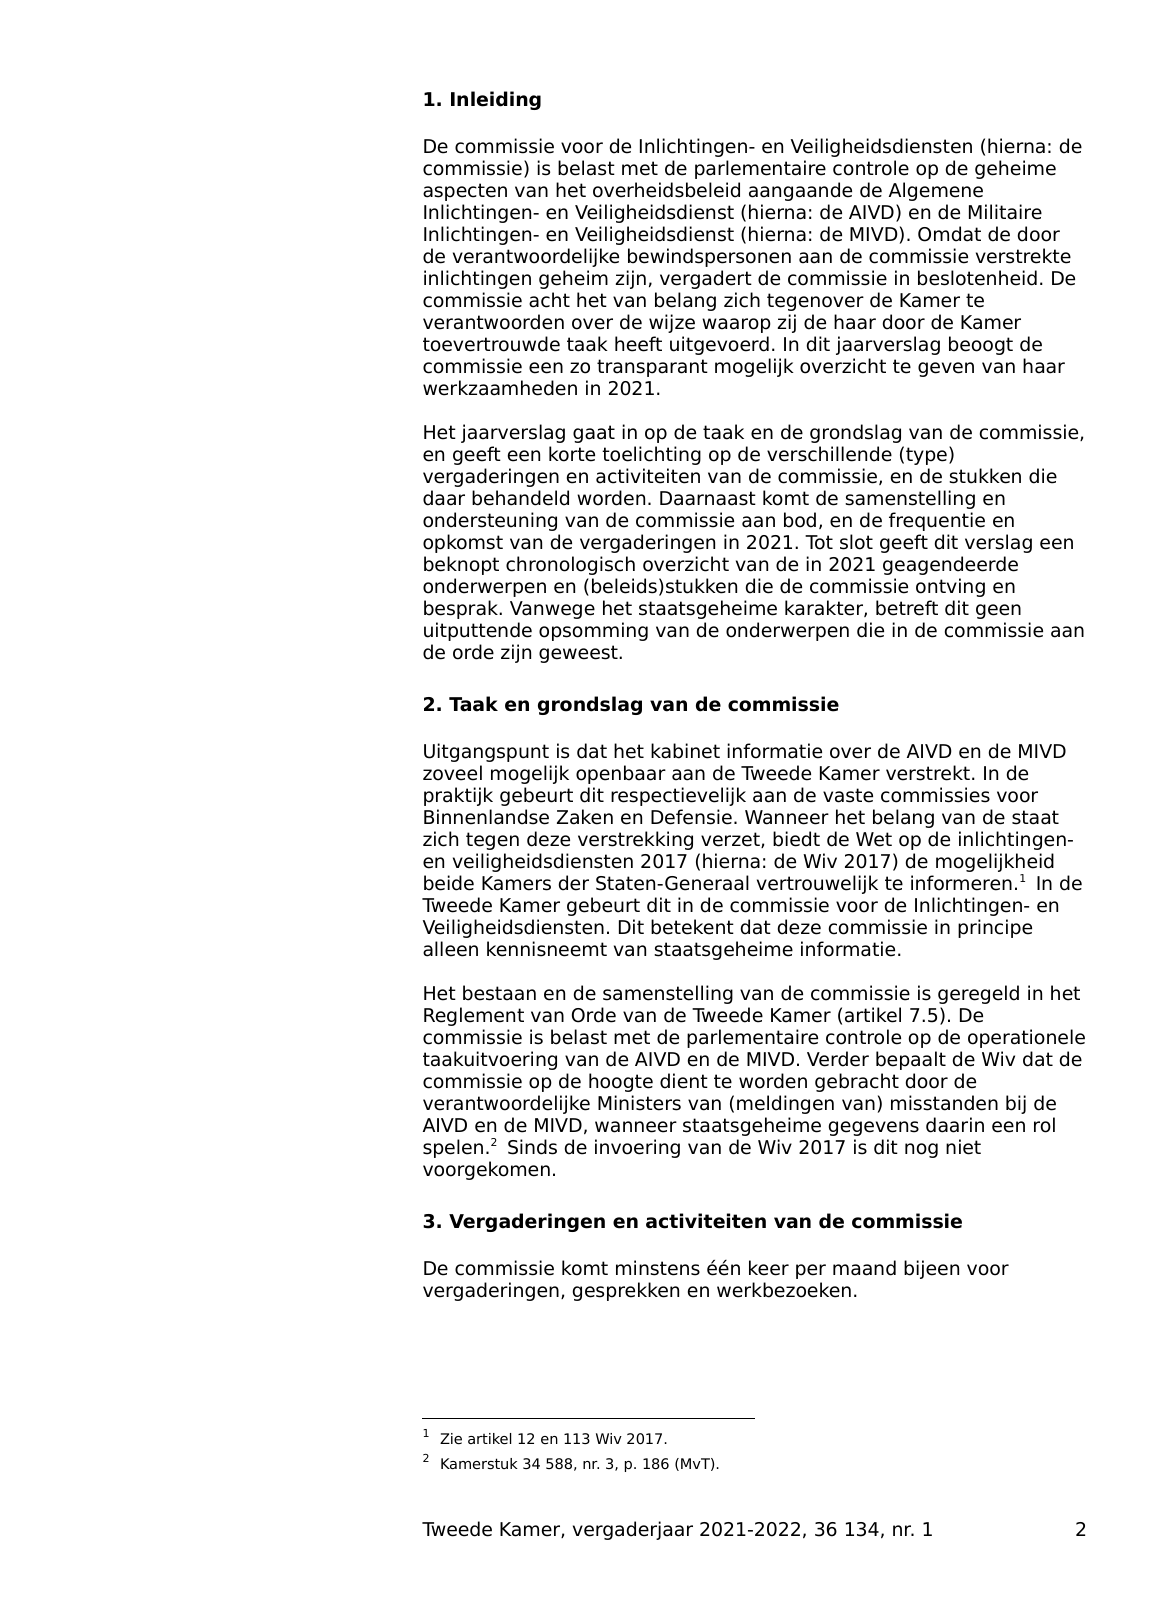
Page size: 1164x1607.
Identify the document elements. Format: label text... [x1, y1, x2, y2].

text Uitgangspunt is dat het kabinet informatie over de AIVD en de MIVD zoveel mogelijk openbaar aan de Tweede Kamer verstrekt. In de praktijk gebeurt dit respectievelijk aan de vaste commissies voor Binnenlandse Zaken en Defensie. Wanneer het belang van de staat zich tegen deze verstrekking verzet, biedt de Wet op de inlichtingen- en veiligheidsdiensten 2017 (hierna: de Wiv 2017) de mogelijkheid beide Kamers der Staten-Generaal vertrouwelijk te informeren. In de Tweede Kamer gebeurt dit in de commissie voor de Inlichtingen- en Veiligheidsdiensten. Dit betekent dat deze commissie in principe alleen kennisneemt van staatsgeheime informatie. [422, 741, 1087, 961]
text Kamerstuk 34 588, nr. 3, p. 186 (MvT). [422, 1452, 1087, 1474]
subtitle 3. Vergaderingen en activiteiten van de commissie [422, 1211, 1087, 1232]
text Het jaarverslag gaat in op de taak en de grondslag van de commissie, en geeft een korte toelichting op de verschillende (type) vergaderingen en activiteiten van de commissie, en de stukken die daar behandeld worden. Daarnaast komt de samenstelling en ondersteuning van de commissie aan bod, en de frequentie en opkomst van de vergaderingen in 2021. Tot slot geeft dit verslag een beknopt chronologisch overzicht van de in 2021 geagendeerde onderwerpen en (beleids)stukken die de commissie ontving en besprak. Vanwege het staatsgeheime karakter, betreft dit geen uitputtende opsomming van de onderwerpen die in de commissie aan de orde zijn geweest. [422, 422, 1087, 664]
subtitle 2. Taak en grondslag van de commissie [422, 694, 1087, 716]
text De commissie komt minstens één keer per maand bijeen voor vergaderingen, gesprekken en werkbezoeken. [422, 1257, 1087, 1301]
text De commissie voor de Inlichtingen- en Veiligheidsdiensten (hierna: de commissie) is belast met de parlementaire controle op de geheime aspecten van het overheidsbeleid aangaande de Algemene Inlichtingen- en Veiligheidsdienst (hierna: de AIVD) en de Militaire Inlichtingen- en Veiligheidsdienst (hierna: de MIVD). Omdat de door de verantwoordelijke bewindspersonen aan de commissie verstrekte inlichtingen geheim zijn, vergadert de commissie in beslotenheid. De commissie acht het van belang zich tegenover de Kamer te verantwoorden over de wijze waarop zij de haar door de Kamer toevertrouwde taak heeft uitgevoerd. In dit jaarverslag beoogt de commissie een zo transparant mogelijk overzicht te geven van haar werkzaamheden in 2021. [422, 136, 1087, 400]
subtitle 1. Inleiding [422, 89, 1087, 111]
text Zie artikel 12 en 113 Wiv 2017. [422, 1427, 1087, 1449]
text Het bestaan en de samenstelling van de commissie is geregeld in het Reglement van Orde van de Tweede Kamer (artikel 7.5). De commissie is belast met de parlementaire controle op de operationele taakuitvoering van de AIVD en de MIVD. Verder bepaalt de Wiv dat de commissie op de hoogte dient te worden gebracht door de verantwoordelijke Ministers van (meldingen van) misstanden bij de AIVD en de MIVD, wanneer staatsgeheime gegevens daarin een rol spelen. Sinds de invoering van de Wiv 2017 is dit nog niet voorgekomen. [422, 983, 1087, 1181]
